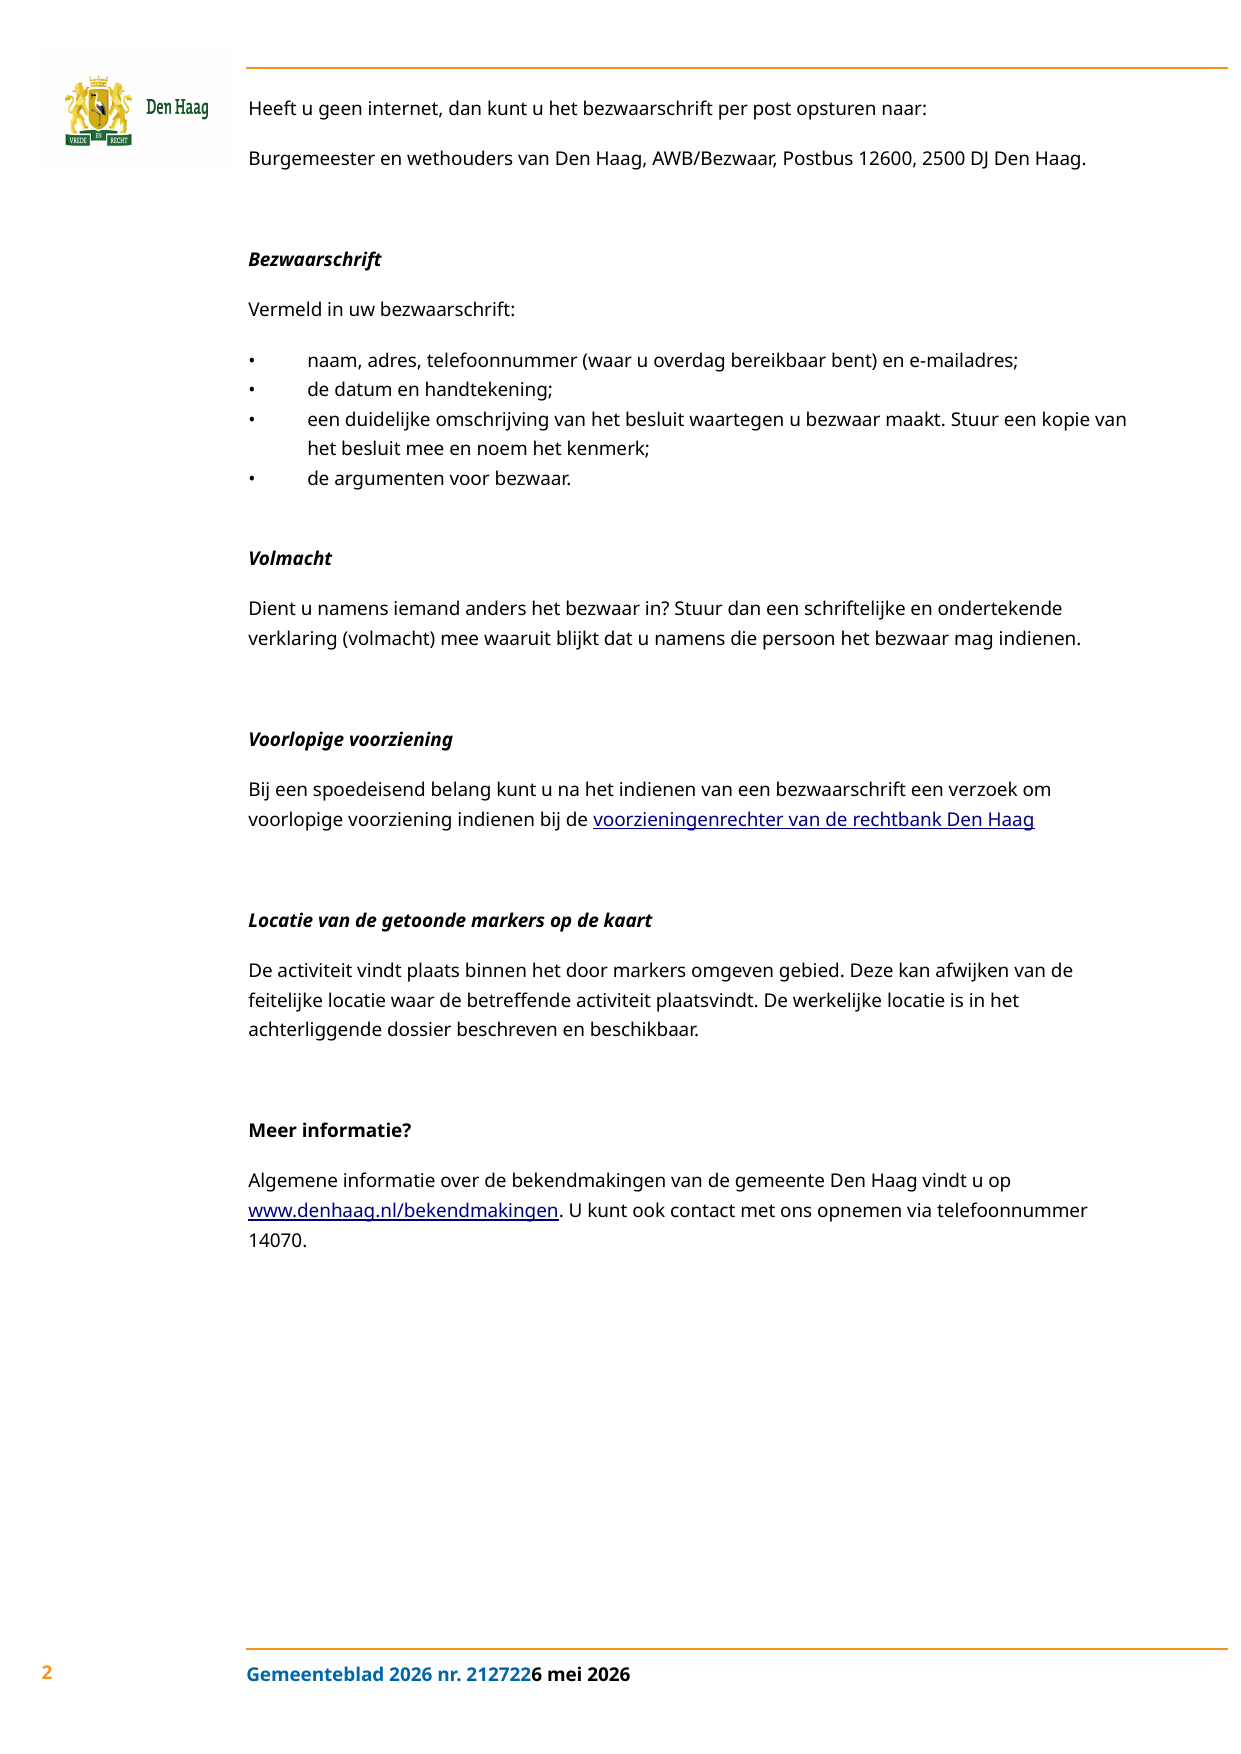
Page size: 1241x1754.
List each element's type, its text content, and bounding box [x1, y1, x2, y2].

text Burgemeester en wethouders van Den Haag, AWB/Bezwaar, Postbus 12600, 2500 DJ Den Haag. [248, 145, 1152, 171]
text Dient u namens iemand anders het bezwaar in? Stuur dan een schriftelijke en ondertekende verklaring (volmacht) mee waaruit blijkt dat u namens die persoon het bezwaar mag indienen. [248, 596, 1152, 651]
picture [41, 47, 231, 172]
list een duidelijke omschrijving van het besluit waartegen u bezwaar maakt. Stuur een kopie van het besluit mee en noem het kenmerk; [248, 406, 1152, 461]
text Bezwaarschrift [248, 246, 1152, 272]
text Volmacht [248, 545, 1152, 571]
text Voorlopige voorziening [248, 726, 1152, 752]
list naam, adres, telefoonnummer (waar u overdag bereikbaar bent) en e-mailadres; [248, 347, 1152, 373]
list de argumenten voor bezwaar. [248, 465, 1152, 491]
text Meer informatie? [248, 1117, 1152, 1143]
text Locatie van de getoonde markers op de kaart [248, 907, 1152, 933]
text Algemene informatie over de bekendmakingen van de gemeente Den Haag vindt u op www.denhaag.nl/bekendmakingen. U kunt ook contact met ons opnemen via telefoonnummer 14070. [248, 1168, 1152, 1253]
text Vermeld in uw bezwaarschrift: [248, 296, 1152, 322]
text De activiteit vindt plaats binnen het door markers omgeven gebied. Deze kan afwijken van de feitelijke locatie waar de betreffende activiteit plaatsvindt. De werkelijke locatie is in het achterliggende dossier beschreven en beschikbaar. [248, 957, 1152, 1042]
text Bij een spoedeisend belang kunt u na het indienen van een bezwaarschrift een verzoek om voorlopige voorziening indienen bij de voorzieningenrechter van de rechtbank Den Haag [248, 776, 1152, 832]
text Heeft u geen internet, dan kunt u het bezwaarschrift per post opsturen naar: [248, 95, 1152, 121]
list de datum en handtekening; [248, 376, 1152, 402]
